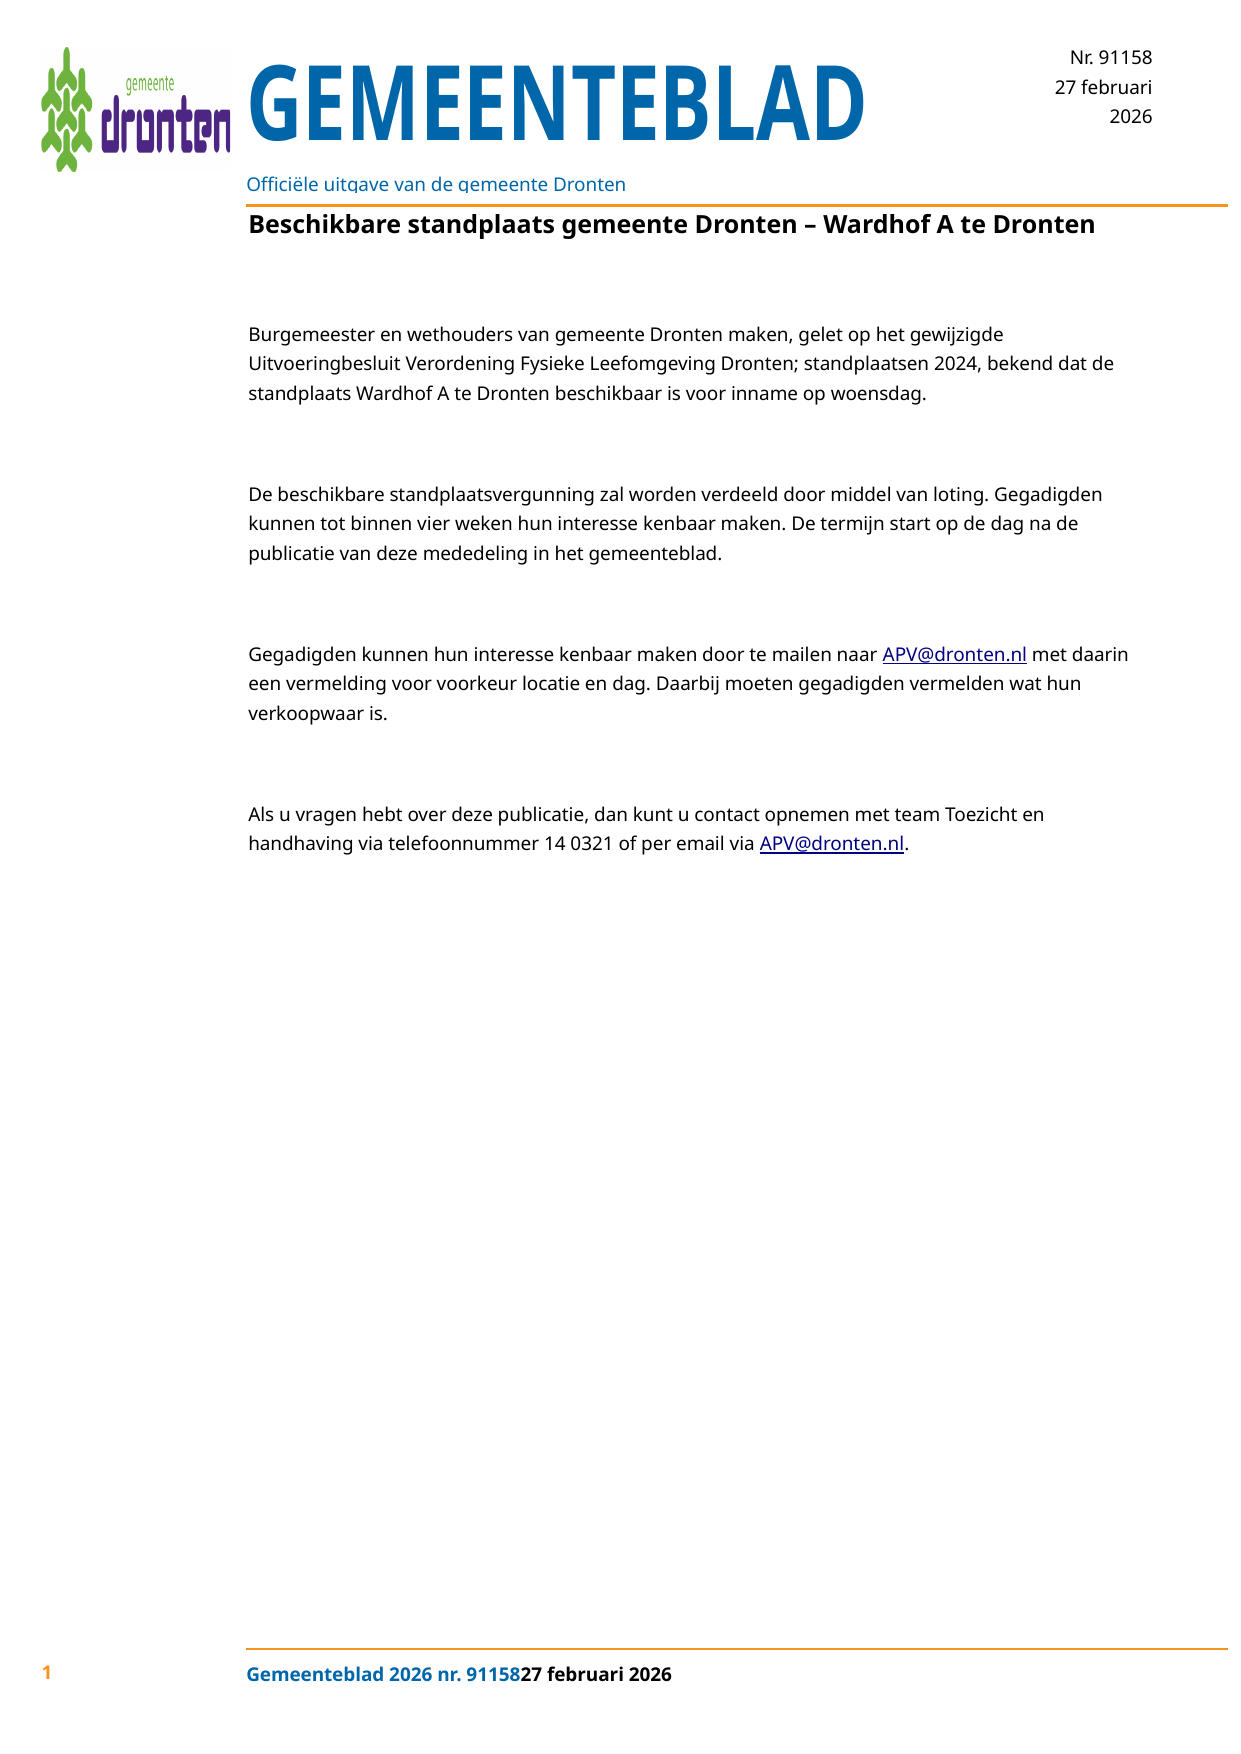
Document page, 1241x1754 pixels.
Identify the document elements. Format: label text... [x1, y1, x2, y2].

text Gegadigden kunnen hun interesse kenbaar maken door te mailen naar APV@dronten.nl met daarin een vermelding voor voorkeur locatie en dag. Daarbij moeten gegadigden vermelden wat hun verkoopwaar is. [248, 641, 1152, 726]
text Als u vragen hebt over deze publicatie, dan kunt u contact opnemen met team Toezicht en handhaving via telefoonnummer 14 0321 of per email via APV@dronten.nl. [248, 801, 1152, 856]
picture [41, 47, 231, 172]
text Beschikbare standplaats gemeente Dronten – Wardhof A te Dronten [248, 207, 1152, 241]
text De beschikbare standplaatsvergunning zal worden verdeeld door middel van loting. Gegadigden kunnen tot binnen vier weken hun interesse kenbaar maken. De termijn start op de dag na de publicatie van deze mededeling in het gemeenteblad. [248, 481, 1152, 566]
text Burgemeester en wethouders van gemeente Dronten maken, gelet op het gewijzigde Uitvoeringbesluit Verordening Fysieke Leefomgeving Dronten; standplaatsen 2024, bekend dat de standplaats Wardhof A te Dronten beschikbaar is voor inname op woensdag. [248, 321, 1152, 406]
